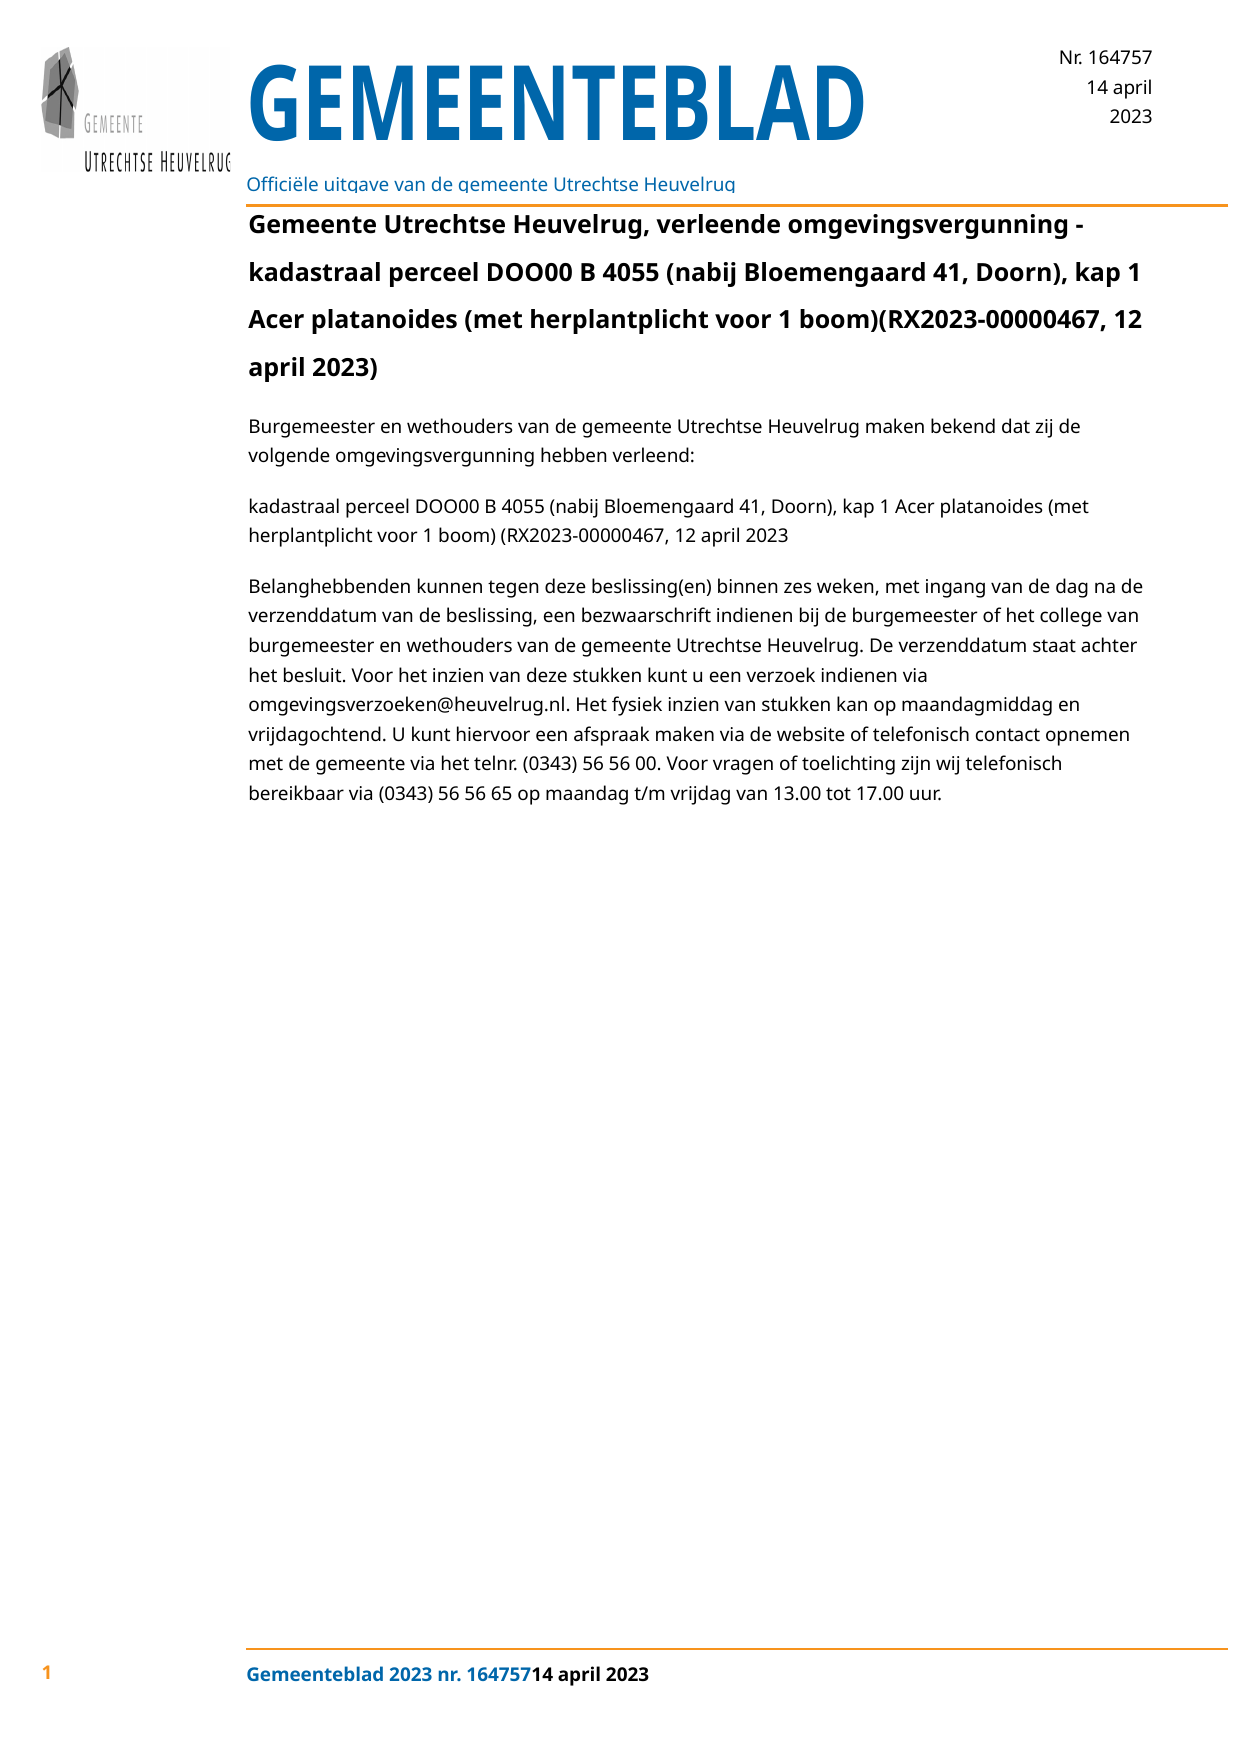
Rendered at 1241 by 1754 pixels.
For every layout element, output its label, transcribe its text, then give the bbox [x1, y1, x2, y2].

text Belanghebbenden kunnen tegen deze beslissing(en) binnen zes weken, met ingang van de dag na de verzenddatum van de beslissing, een bezwaarschrift indienen bij de burgemeester of het college van burgemeester en wethouders van de gemeente Utrechtse Heuvelrug. De verzenddatum staat achter het besluit. Voor het inzien van deze stukken kunt u een verzoek indienen via omgevingsverzoeken@heuvelrug.nl. Het fysiek inzien van stukken kan op maandagmiddag en vrijdagochtend. U kunt hiervoor een afspraak maken via de website of telefonisch contact opnemen met de gemeente via het telnr. (0343) 56 56 00. Voor vragen of toelichting zijn wij telefonisch bereikbaar via (0343) 56 56 65 op maandag t/m vrijdag van 13.00 tot 17.00 uur. [248, 573, 1152, 806]
text Burgemeester en wethouders van de gemeente Utrechtse Heuvelrug maken bekend dat zij de volgende omgevingsvergunning hebben verleend: [248, 413, 1152, 468]
text Gemeente Utrechtse Heuvelrug, verleende omgevingsvergunning - kadastraal perceel DOO00 B 4055 (nabij Bloemengaard 41, Doorn), kap 1 Acer platanoides (met herplantplicht voor 1 boom)(RX2023-00000467, 12 april 2023) [248, 207, 1152, 384]
text kadastraal perceel DOO00 B 4055 (nabij Bloemengaard 41, Doorn), kap 1 Acer platanoides (met herplantplicht voor 1 boom) (RX2023-00000467, 12 april 2023 [248, 493, 1152, 548]
picture [41, 47, 231, 172]
